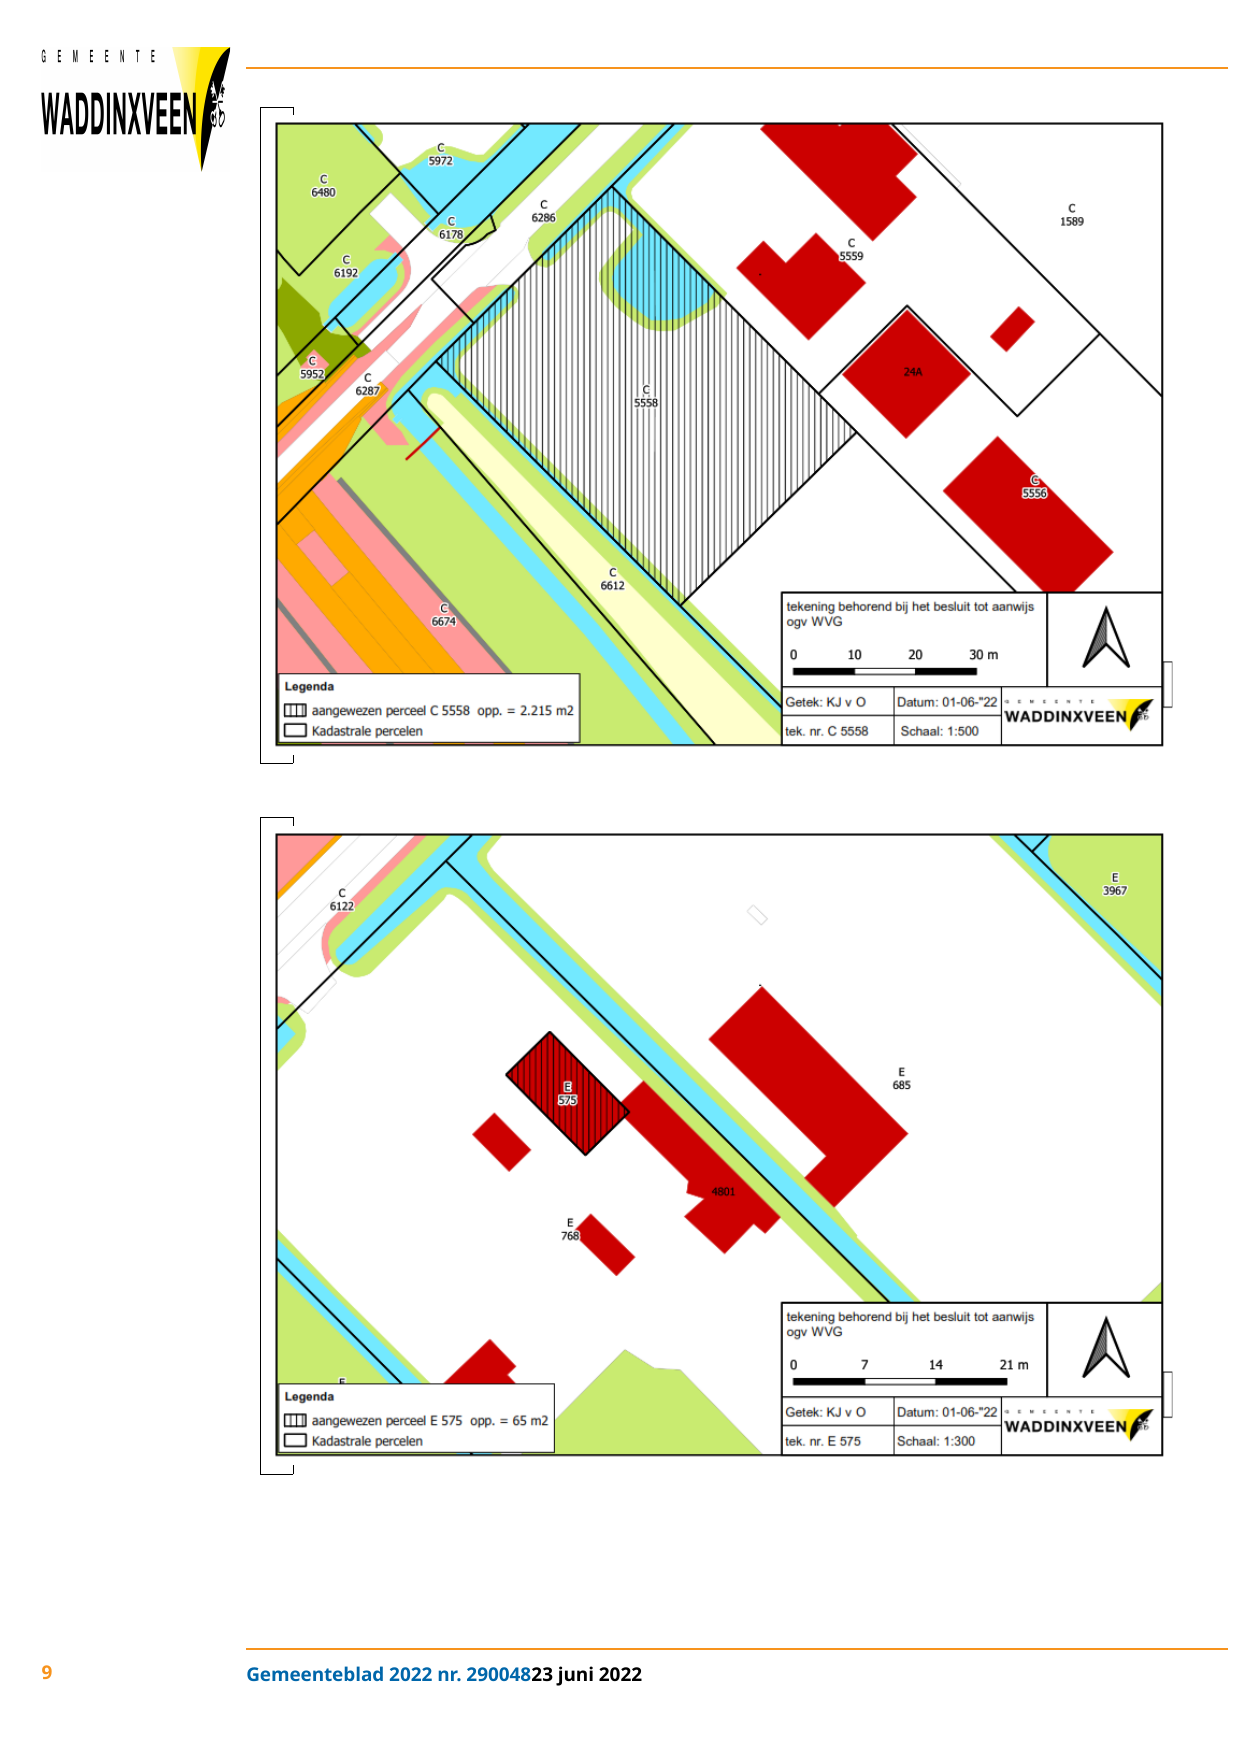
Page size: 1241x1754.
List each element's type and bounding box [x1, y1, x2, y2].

picture [268, 115, 1173, 755]
picture [41, 47, 231, 172]
picture [268, 826, 1173, 1465]
